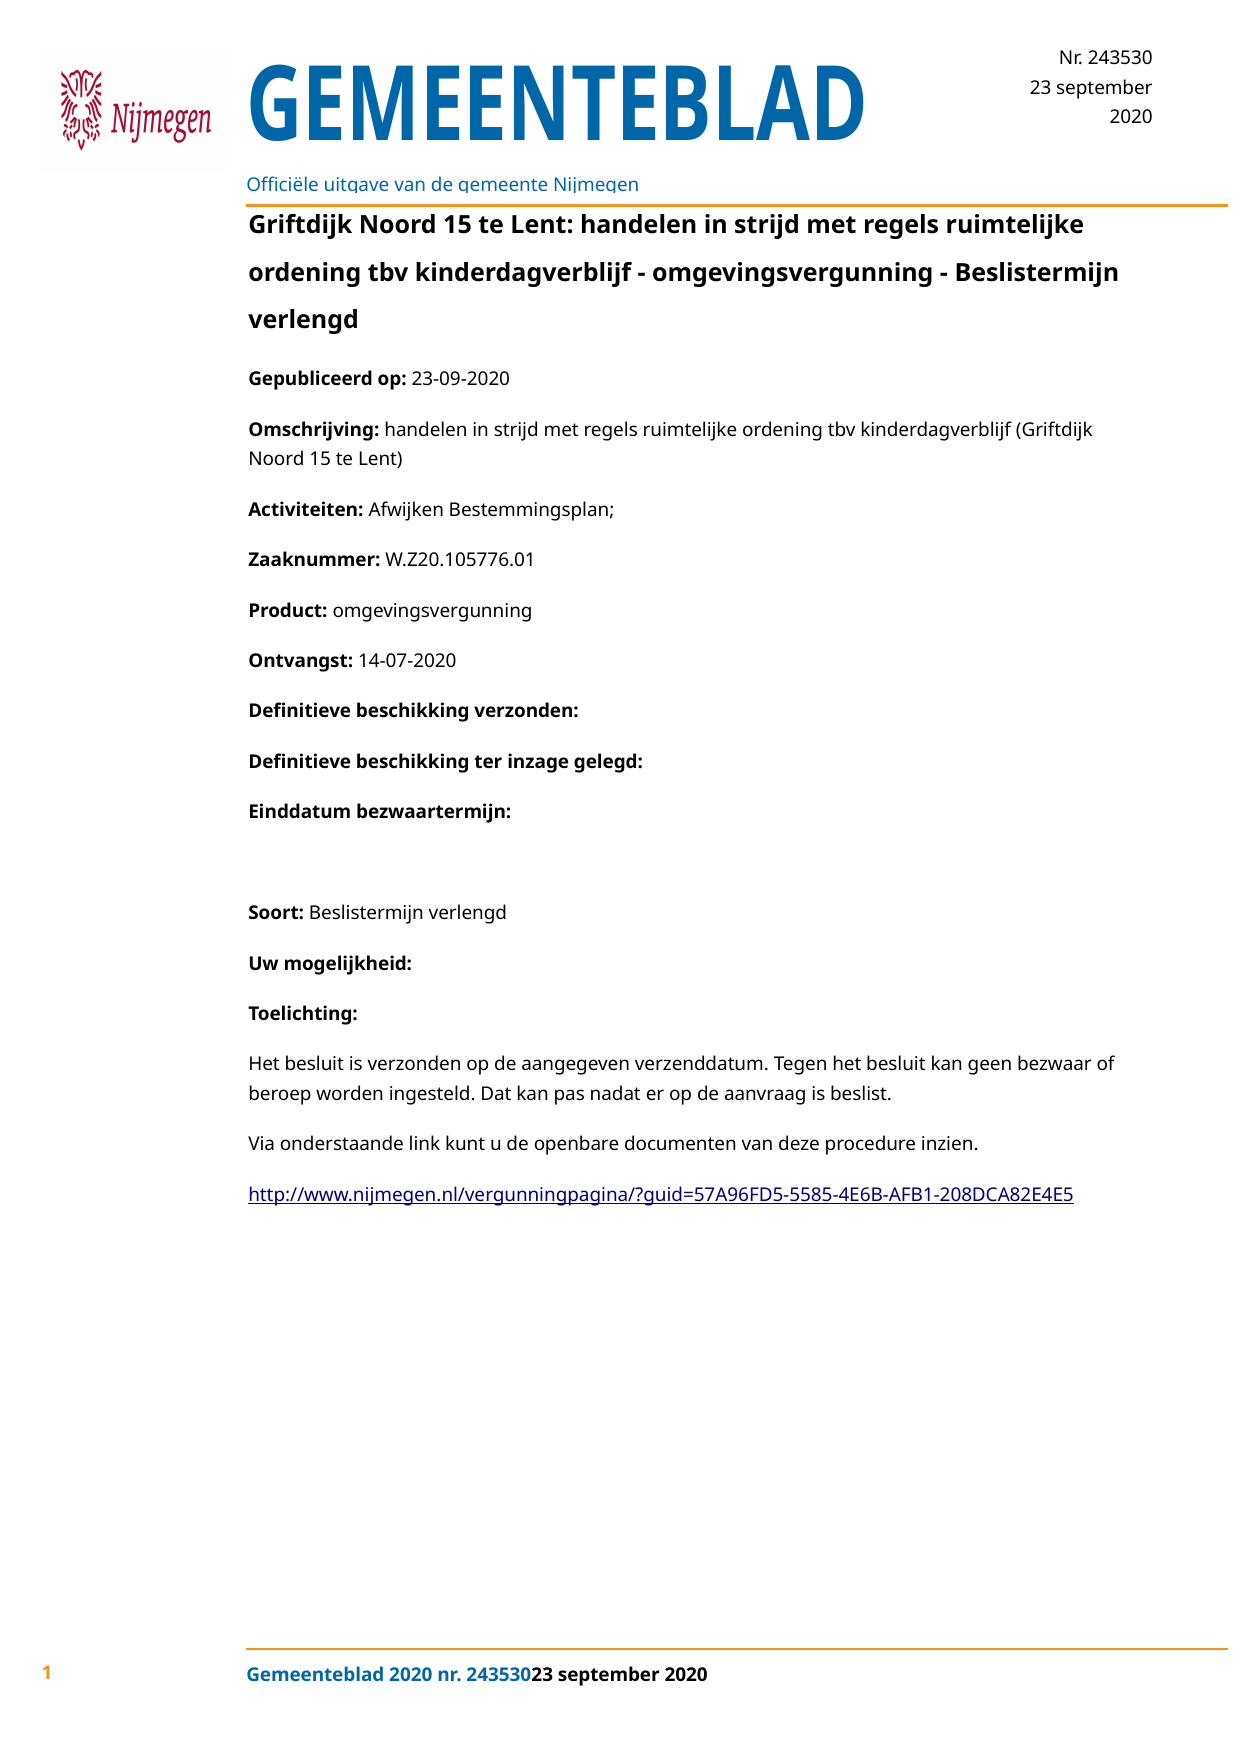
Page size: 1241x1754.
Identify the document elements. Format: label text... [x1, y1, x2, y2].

text Ontvangst: 14-07-2020 [248, 647, 1152, 673]
text Via onderstaande link kunt u de openbare documenten van deze procedure inzien. [248, 1131, 1152, 1156]
text Activiteiten: Afwijken Bestemmingsplan; [248, 496, 1152, 522]
text Einddatum bezwaartermijn: [248, 798, 1152, 824]
picture [41, 47, 231, 172]
text Soort: Beslistermijn verlengd [248, 899, 1152, 925]
text Het besluit is verzonden op de aangegeven verzenddatum. Tegen het besluit kan geen bezwaar of beroep worden ingesteld. Dat kan pas nadat er op de aanvraag is beslist. [248, 1051, 1152, 1106]
text Product: omgevingsvergunning [248, 597, 1152, 622]
text http://www.nijmegen.nl/vergunningpagina/?guid=57A96FD5-5585-4E6B-AFB1-208DCA82E4E5 [248, 1181, 1152, 1207]
text Toelichting: [248, 1000, 1152, 1026]
text Zaaknummer: W.Z20.105776.01 [248, 546, 1152, 572]
text Omschrijving: handelen in strijd met regels ruimtelijke ordening tbv kinderdagverblijf (Griftdijk Noord 15 te Lent) [248, 416, 1152, 471]
text Griftdijk Noord 15 te Lent: handelen in strijd met regels ruimtelijke ordening tbv kinderdagverblijf - omgevingsvergunning - Beslistermijn verlengd [248, 207, 1152, 336]
text Gepubliceerd op: 23-09-2020 [248, 366, 1152, 391]
text Definitieve beschikking ter inzage gelegd: [248, 748, 1152, 774]
text Definitieve beschikking verzonden: [248, 698, 1152, 723]
text Uw mogelijkheid: [248, 950, 1152, 975]
